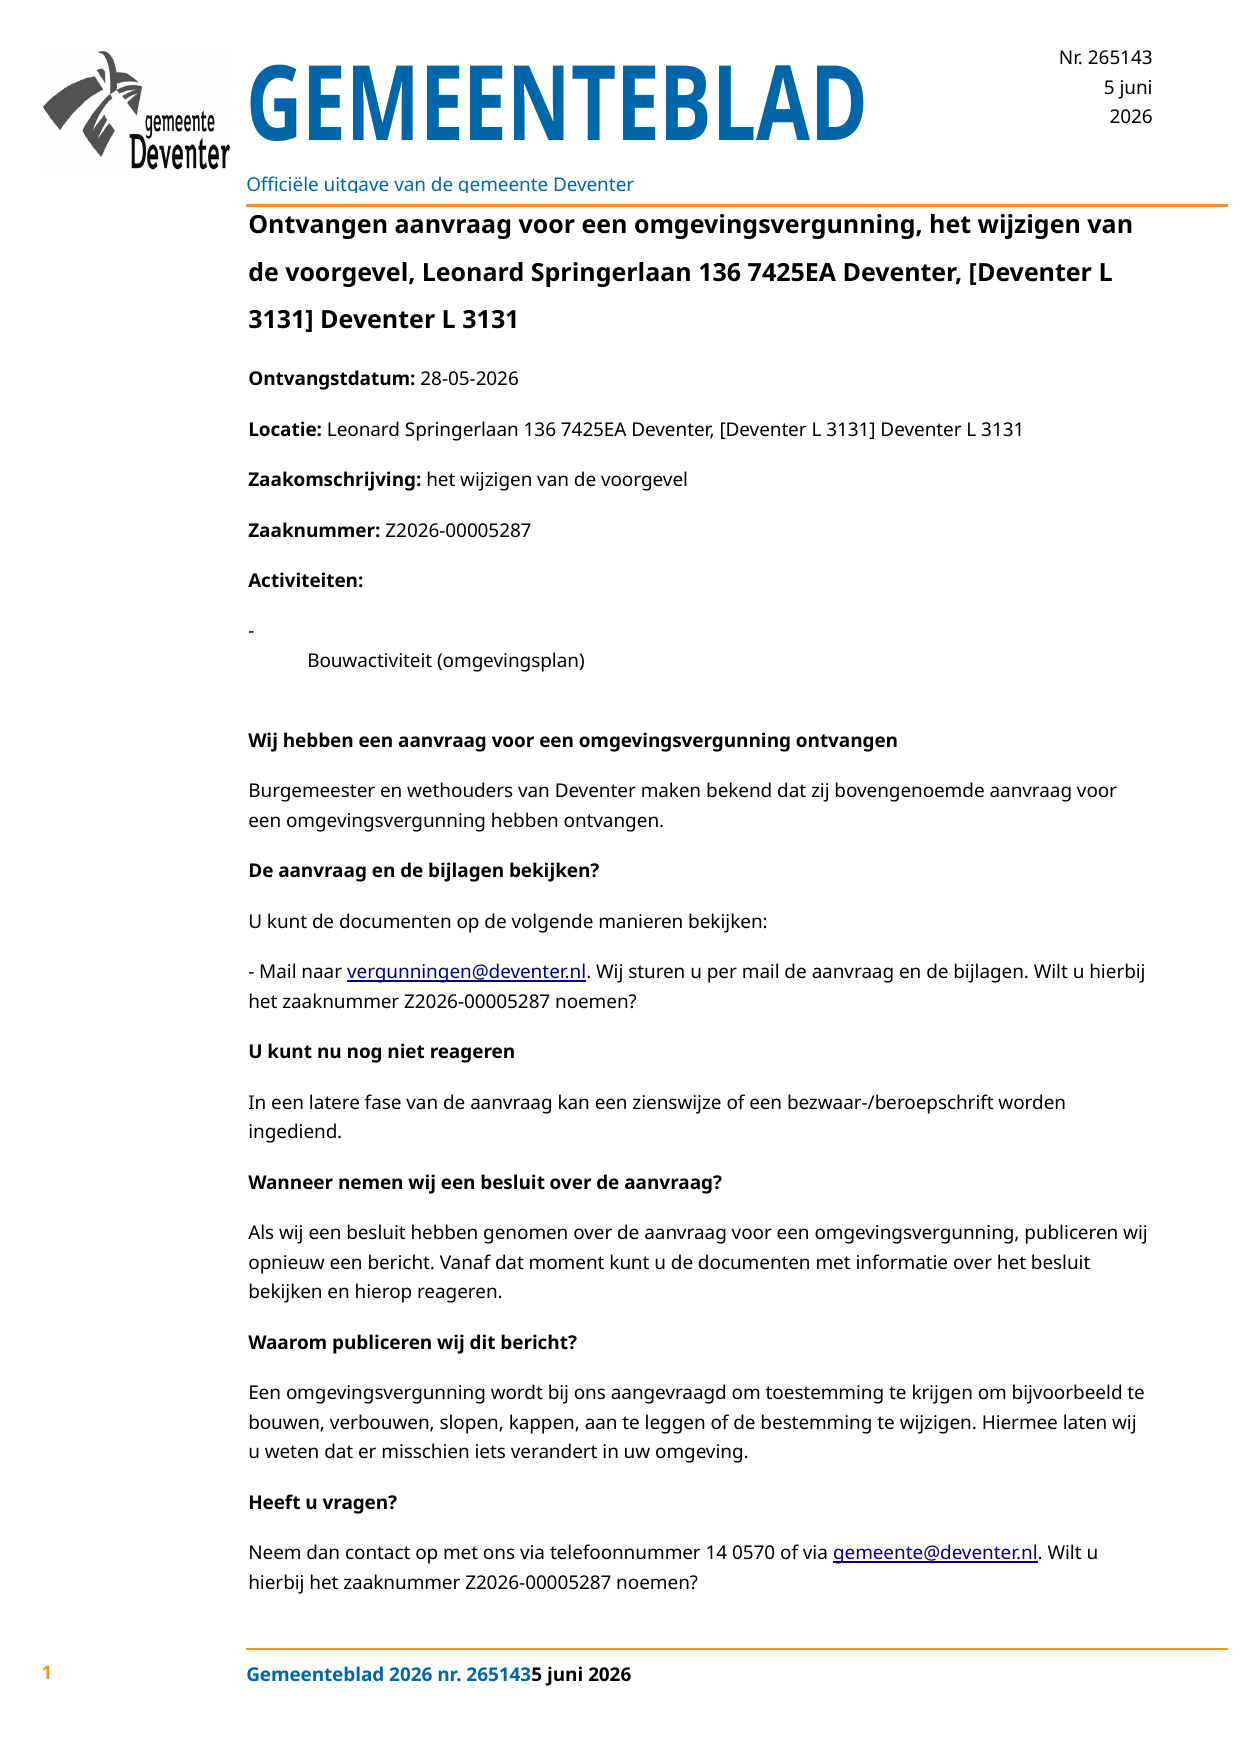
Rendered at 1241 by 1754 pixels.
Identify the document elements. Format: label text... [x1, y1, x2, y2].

text Een omgevingsvergunning wordt bij ons aangevraagd om toestemming te krijgen om bijvoorbeeld te bouwen, verbouwen, slopen, kappen, aan te leggen of de bestemming te wijzigen. Hiermee laten wij u weten dat er misschien iets verandert in uw omgeving. [248, 1379, 1152, 1464]
text Als wij een besluit hebben genomen over de aanvraag voor een omgevingsvergunning, publiceren wij opnieuw een bericht. Vanaf dat moment kunt u de documenten met informatie over het besluit bekijken en hierop reageren. [248, 1219, 1152, 1304]
text In een latere fase van de aanvraag kan een zienswijze of een bezwaar-/beroepschrift worden ingediend. [248, 1089, 1152, 1144]
picture [41, 47, 231, 172]
text Burgemeester en wethouders van Deventer maken bekend dat zij bovengenoemde aanvraag voor een omgevingsvergunning hebben ontvangen. [248, 778, 1152, 833]
text Zaaknummer: Z2026-00005287 [248, 517, 1152, 542]
text Locatie: Leonard Springerlaan 136 7425EA Deventer, [Deventer L 3131] Deventer L 3131 [248, 416, 1152, 442]
text Ontvangstdatum: 28-05-2026 [248, 366, 1152, 391]
text Activiteiten: [248, 567, 1152, 593]
text Wij hebben een aanvraag voor een omgevingsvergunning ontvangen [248, 727, 1152, 753]
text Neem dan contact op met ons via telefoonnummer 14 0570 of via gemeente@deventer.nl. Wilt u hierbij het zaaknummer Z2026-00005287 noemen? [248, 1539, 1152, 1594]
text U kunt de documenten op de volgende manieren bekijken: [248, 908, 1152, 934]
text Wanneer nemen wij een besluit over de aanvraag? [248, 1169, 1152, 1194]
text - Mail naar vergunningen@deventer.nl. Wij sturen u per mail de aanvraag en de bijlagen. Wilt u hierbij het zaaknummer Z2026-00005287 noemen? [248, 958, 1152, 1014]
text De aanvraag en de bijlagen bekijken? [248, 858, 1152, 883]
list Bouwactiviteit (omgevingsplan) [248, 647, 1152, 673]
text Ontvangen aanvraag voor een omgevingsvergunning, het wijzigen van de voorgevel, Leonard Springerlaan 136 7425EA Deventer, [Deventer L 3131] Deventer L 3131 [248, 207, 1152, 336]
text Waarom publiceren wij dit bericht? [248, 1329, 1152, 1354]
text Heeft u vragen? [248, 1489, 1152, 1514]
text U kunt nu nog niet reageren [248, 1038, 1152, 1064]
text Zaakomschrijving: het wijzigen van de voorgevel [248, 466, 1152, 492]
